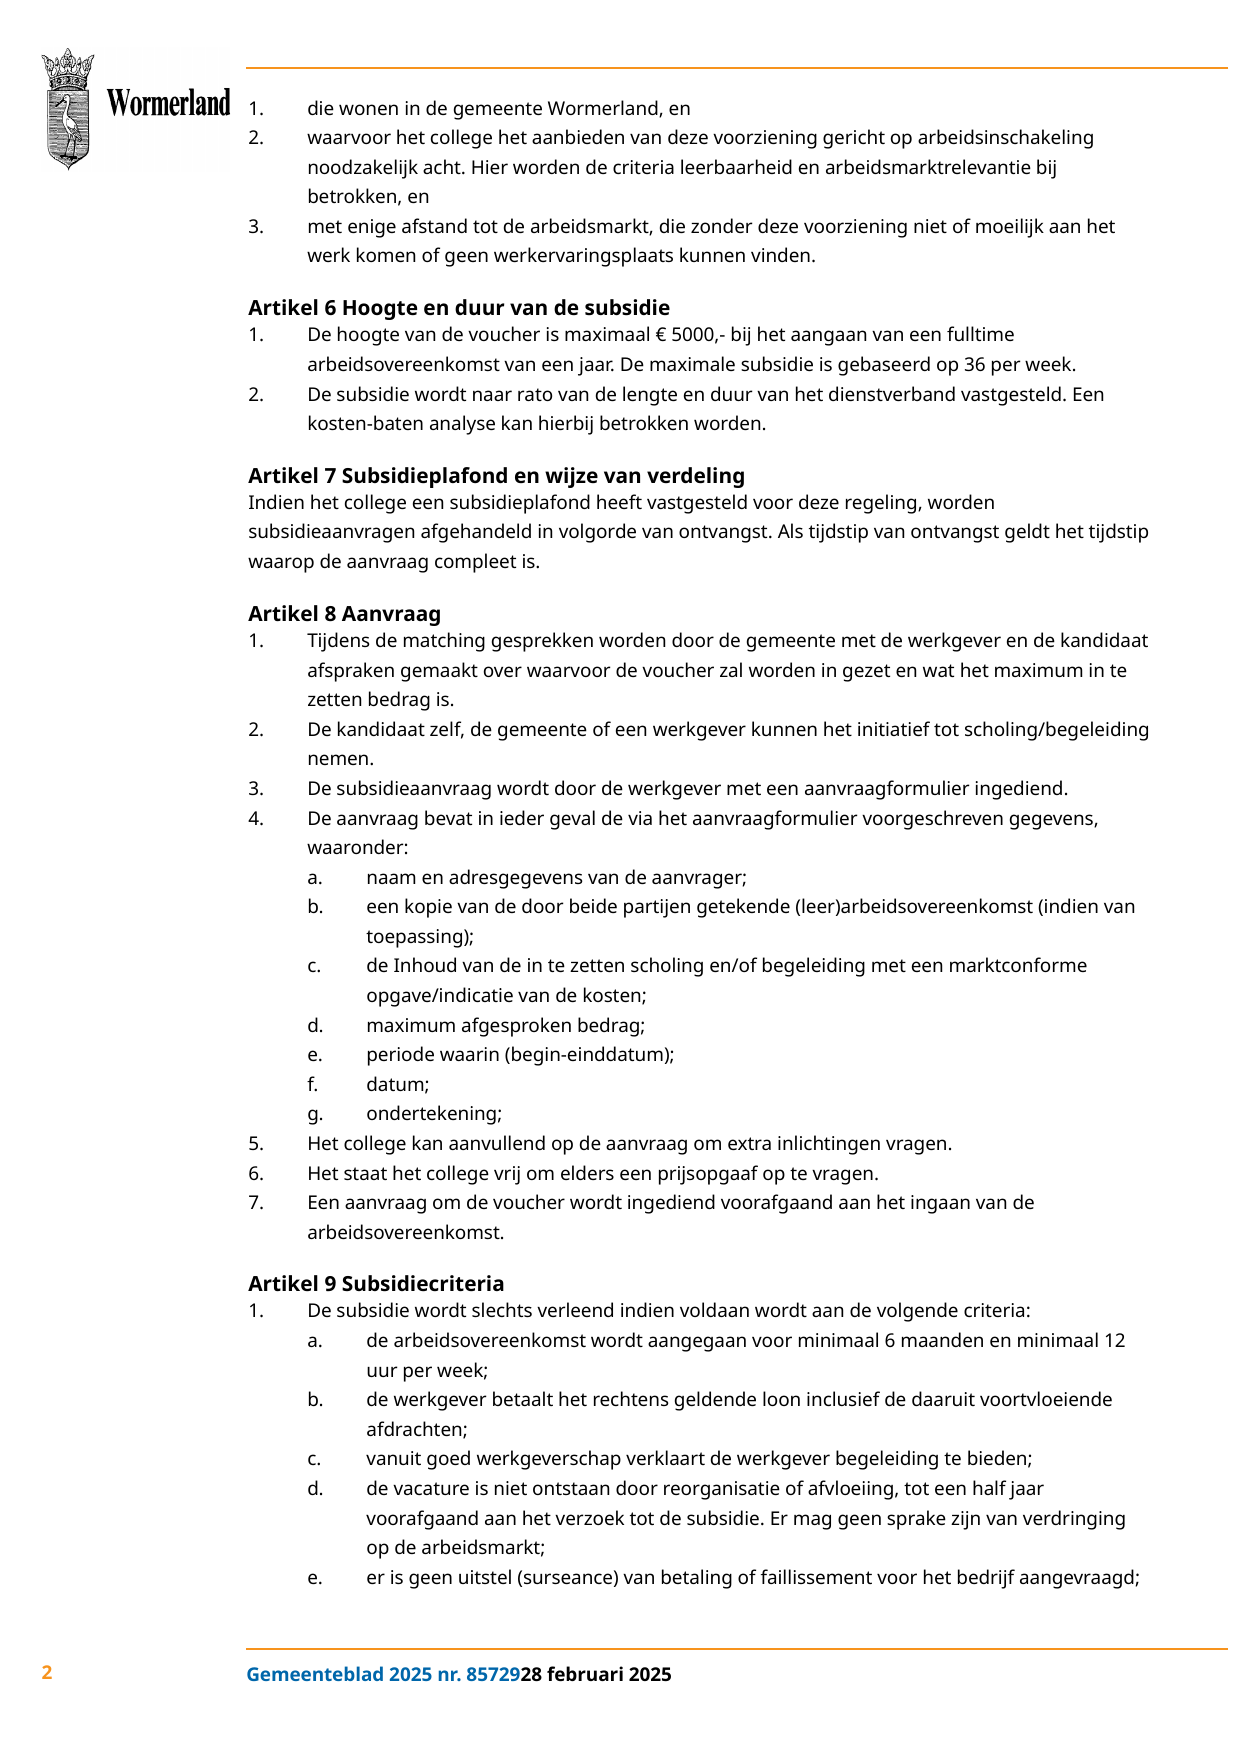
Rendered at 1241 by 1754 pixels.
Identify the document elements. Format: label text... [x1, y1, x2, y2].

text Artikel 7 Subsidieplafond en wijze van verdeling [248, 461, 1152, 489]
list De kandidaat zelf, de gemeente of een werkgever kunnen het initiatief tot scholing/begeleiding nemen. [248, 716, 1152, 771]
list De subsidie wordt slechts verleend indien voldaan wordt aan de volgende criteria: [248, 1298, 1152, 1323]
list datum; [307, 1071, 1152, 1097]
list de Inhoud van de in te zetten scholing en/of begeleiding met een marktconforme opgave/indicatie van de kosten; [307, 953, 1152, 1008]
list met enige afstand tot de arbeidsmarkt, die zonder deze voorziening niet of moeilijk aan het werk komen of geen werkervaringsplaats kunnen vinden. [248, 213, 1152, 268]
list ondertekening; [307, 1101, 1152, 1126]
list maximum afgesproken bedrag; [307, 1012, 1152, 1037]
list De aanvraag bevat in ieder geval de via het aanvraagformulier voorgeschreven gegevens, waaronder: [248, 805, 1152, 860]
list de arbeidsovereenkomst wordt aangegaan voor minimaal 6 maanden en minimaal 12 uur per week; [307, 1327, 1152, 1383]
list die wonen in de gemeente Wormerland, en [248, 95, 1152, 121]
list naam en adresgegevens van de aanvrager; [307, 864, 1152, 889]
list de werkgever betaalt het rechtens geldende loon inclusief de daaruit voortvloeiende afdrachten; [307, 1386, 1152, 1442]
list er is geen uitstel (surseance) van betaling of faillissement voor het bedrijf aangevraagd; [307, 1564, 1152, 1590]
list vanuit goed werkgeverschap verklaart de werkgever begeleiding te bieden; [307, 1446, 1152, 1471]
list waarvoor het college het aanbieden van deze voorziening gericht op arbeidsinschakeling noodzakelijk acht. Hier worden de criteria leerbaarheid en arbeidsmarktrelevantie bij betrokken, en [248, 124, 1152, 209]
list De subsidieaanvraag wordt door de werkgever met een aanvraagformulier ingediend. [248, 775, 1152, 801]
list Tijdens de matching gesprekken worden door de gemeente met de werkgever en de kandidaat afspraken gemaakt over waarvoor de voucher zal worden in gezet en wat het maximum in te zetten bedrag is. [248, 627, 1152, 712]
list Het staat het college vrij om elders een prijsopgaaf op te vragen. [248, 1160, 1152, 1185]
list De hoogte van de voucher is maximaal € 5000,- bij het aangaan van een fulltime arbeidsovereenkomst van een jaar. De maximale subsidie is gebaseerd op 36 per week. [248, 322, 1152, 377]
list de vacature is niet ontstaan door reorganisatie of afvloeiing, tot een half jaar voorafgaand aan het verzoek tot de subsidie. Er mag geen sprake zijn van verdringing op de arbeidsmarkt; [307, 1475, 1152, 1560]
text Indien het college een subsidieplafond heeft vastgesteld voor deze regeling, worden subsidieaanvragen afgehandeld in volgorde van ontvangst. Als tijdstip van ontvangst geldt het tijdstip waarop de aanvraag compleet is. [248, 489, 1152, 574]
list Het college kan aanvullend op de aanvraag om extra inlichtingen vragen. [248, 1130, 1152, 1156]
list een kopie van de door beide partijen getekende (leer)arbeidsovereenkomst (indien van toepassing); [307, 893, 1152, 949]
list De subsidie wordt naar rato van de lengte en duur van het dienstverband vastgesteld. Een kosten-baten analyse kan hierbij betrokken worden. [248, 381, 1152, 436]
list periode waarin (begin-einddatum); [307, 1041, 1152, 1067]
list Een aanvraag om de voucher wordt ingediend voorafgaand aan het ingaan van de arbeidsovereenkomst. [248, 1189, 1152, 1244]
text Artikel 8 Aanvraag [248, 599, 1152, 627]
picture [41, 47, 231, 172]
text Artikel 6 Hoogte en duur van de subsidie [248, 293, 1152, 322]
text Artikel 9 Subsidiecriteria [248, 1269, 1152, 1298]
